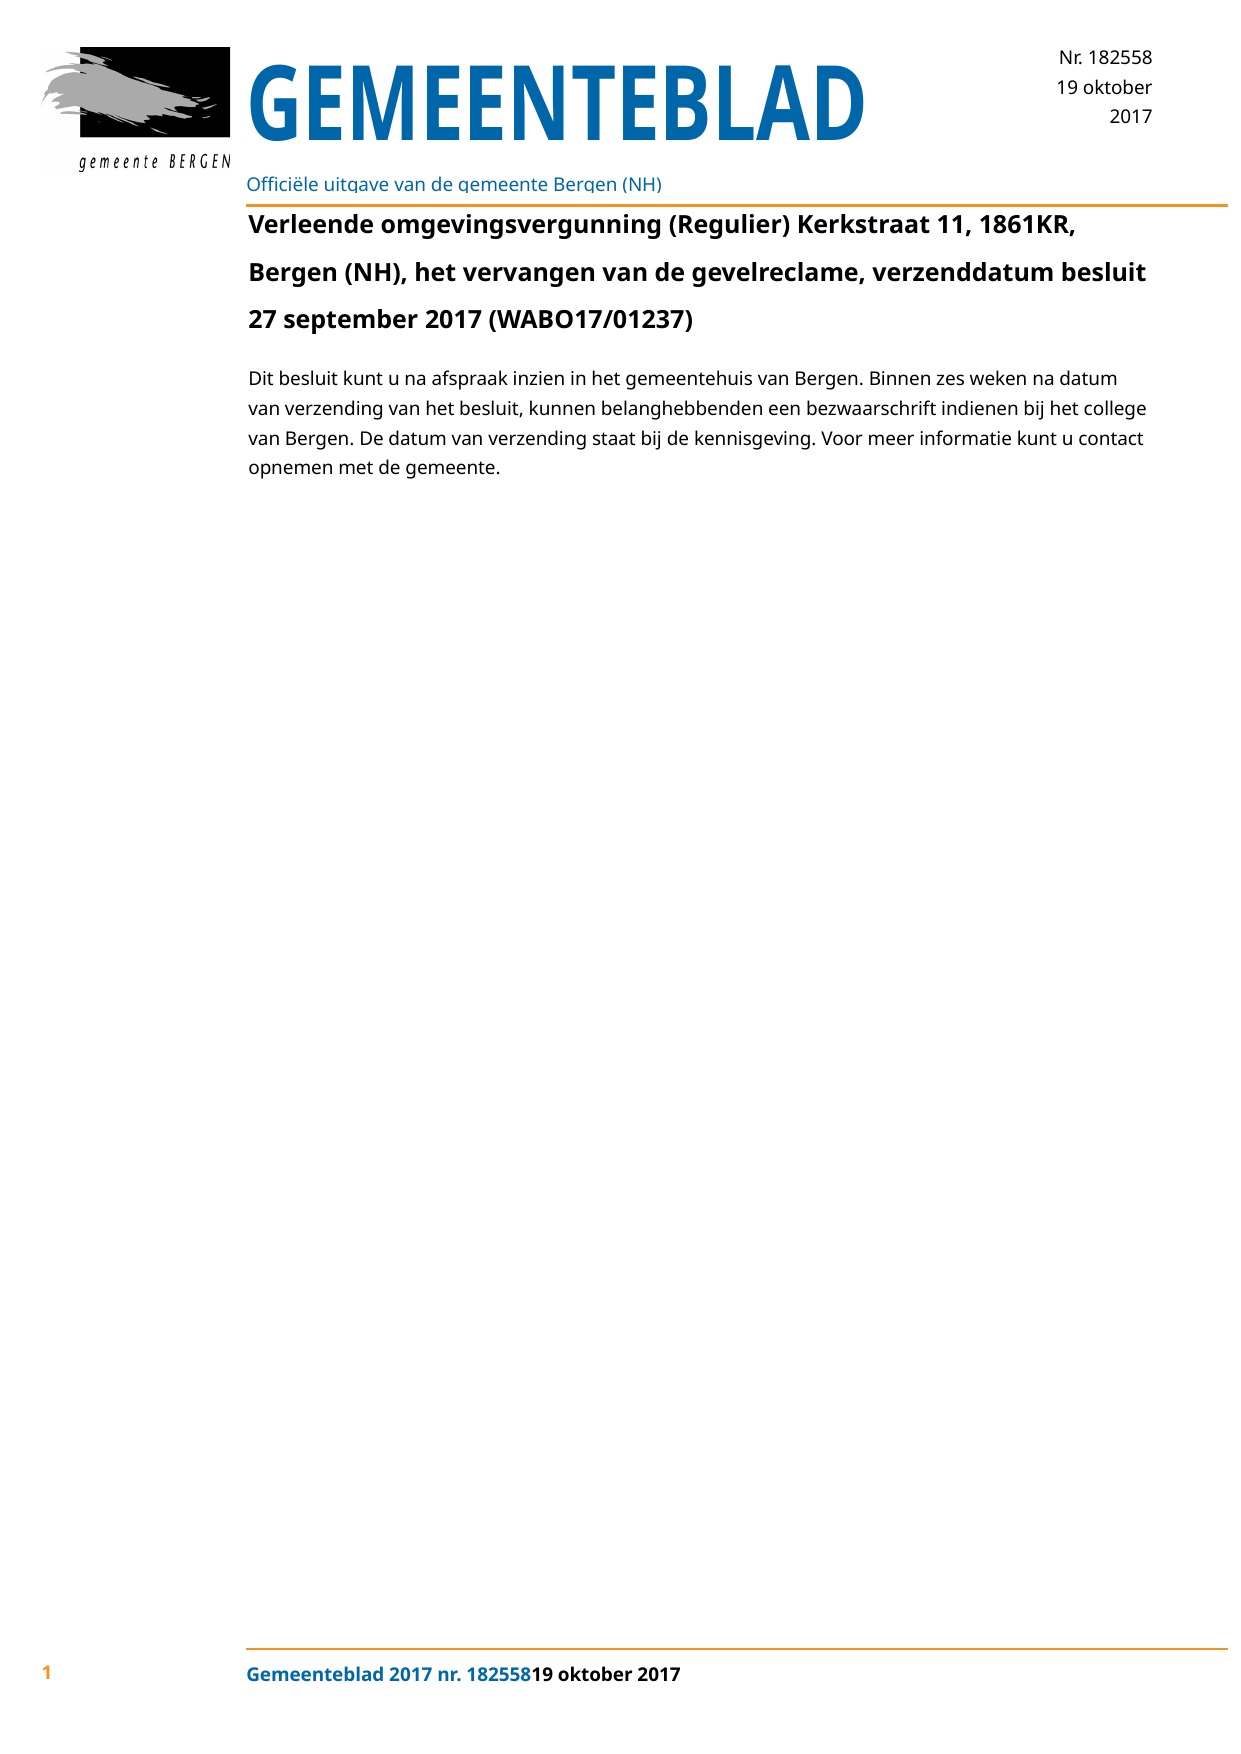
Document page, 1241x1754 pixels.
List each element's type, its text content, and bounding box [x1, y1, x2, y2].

text Dit besluit kunt u na afspraak inzien in het gemeentehuis van Bergen. Binnen zes weken na datum van verzending van het besluit, kunnen belanghebbenden een bezwaarschrift indienen bij het college van Bergen. De datum van verzending staat bij de kennisgeving. Voor meer informatie kunt u contact opnemen met de gemeente. [248, 366, 1152, 480]
picture [41, 47, 231, 172]
text Verleende omgevingsvergunning (Regulier) Kerkstraat 11, 1861KR, Bergen (NH), het vervangen van de gevelreclame, verzenddatum besluit 27 september 2017 (WABO17/01237) [248, 207, 1152, 336]
